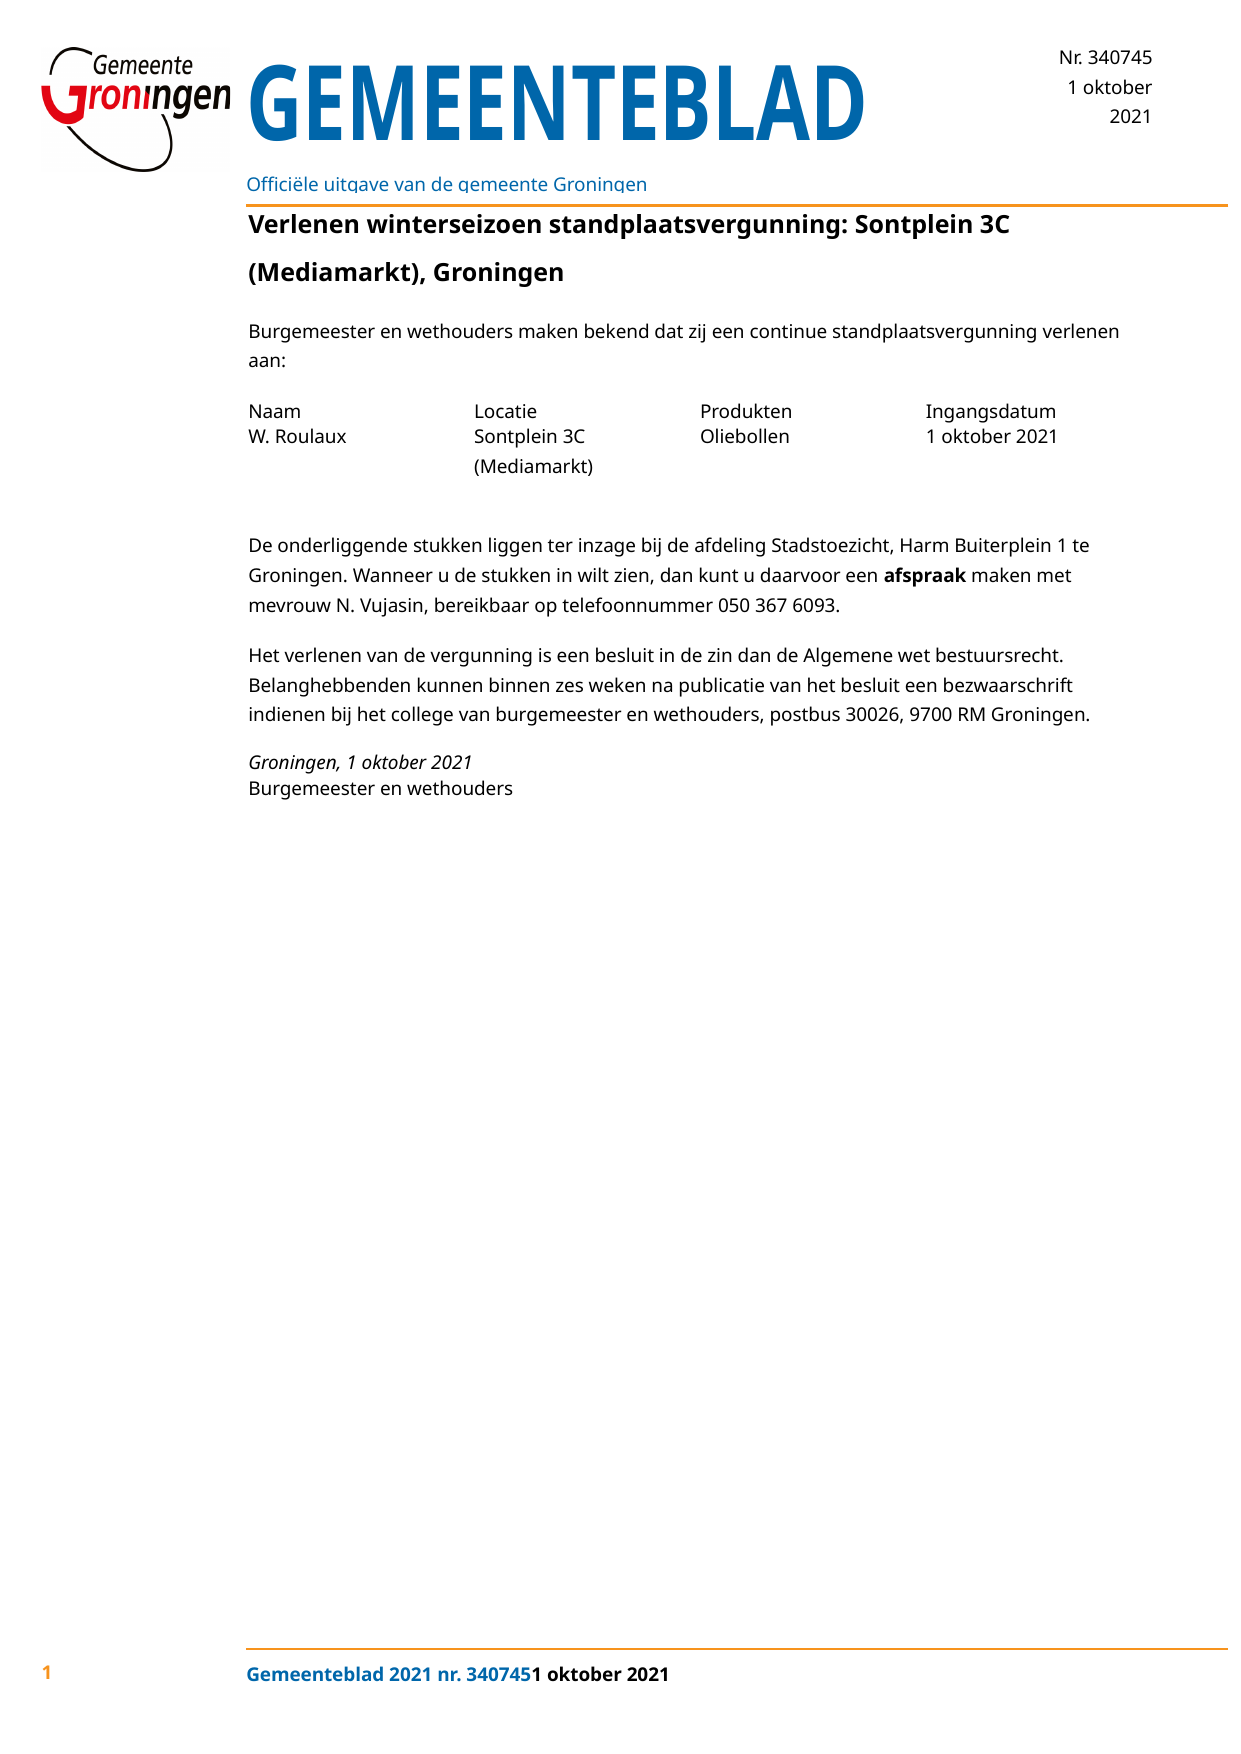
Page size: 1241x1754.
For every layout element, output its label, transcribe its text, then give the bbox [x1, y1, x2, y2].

table_cell 1 oktober 2021 [926, 424, 1152, 479]
table_header Locatie [474, 398, 700, 424]
table_cell Sontplein 3C (Mediamarkt) [474, 424, 700, 479]
text Verlenen winterseizoen standplaatsvergunning: Sontplein 3C (Mediamarkt), Groningen [248, 207, 1152, 288]
text Groningen, 1 oktober 2021 [248, 749, 1152, 775]
table_header Naam [248, 398, 474, 424]
table_header Produkten [700, 398, 926, 424]
text De onderliggende stukken liggen ter inzage bij de afdeling Stadstoezicht, Harm Buiterplein 1 te Groningen. Wanneer u de stukken in wilt zien, dan kunt u daarvoor een afspraak maken met mevrouw N. Vujasin, bereikbaar op telefoonnummer 050 367 6093. [248, 533, 1152, 618]
table_cell W. Roulaux [248, 424, 474, 479]
text Burgemeester en wethouders maken bekend dat zij een continue standplaatsvergunning verlenen aan: [248, 318, 1152, 373]
picture [41, 47, 231, 172]
table_cell Oliebollen [700, 424, 926, 479]
table_header Ingangsdatum [926, 398, 1152, 424]
text Het verlenen van de vergunning is een besluit in de zin dan de Algemene wet bestuursrecht. Belanghebbenden kunnen binnen zes weken na publicatie van het besluit een bezwaarschrift indienen bij het college van burgemeester en wethouders, postbus 30026, 9700 RM Groningen. [248, 642, 1152, 727]
text Burgemeester en wethouders [248, 775, 1152, 801]
